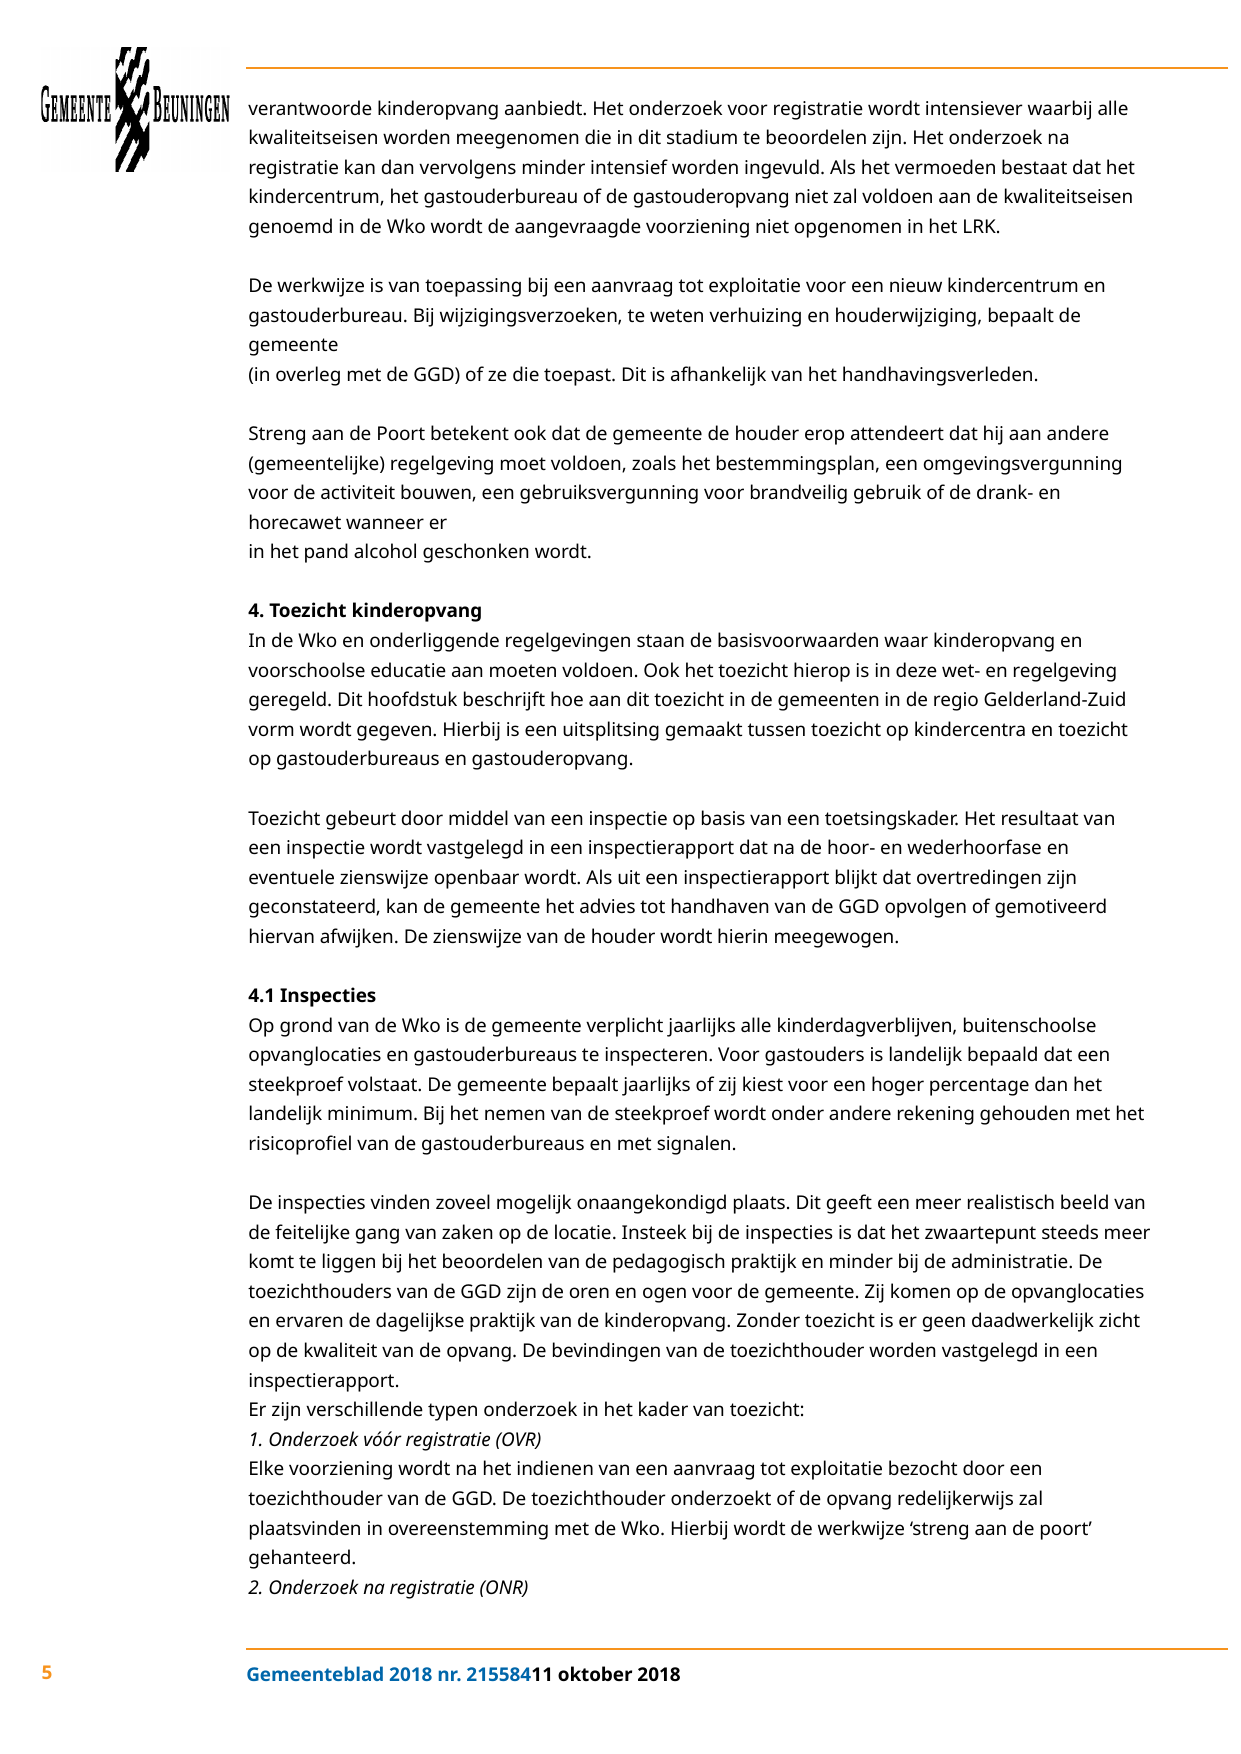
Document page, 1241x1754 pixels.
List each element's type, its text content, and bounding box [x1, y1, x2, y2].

text (in overleg met de GGD) of ze die toepast. Dit is afhankelijk van het handhavingsverleden. [248, 361, 1152, 387]
text Er zijn verschillende typen onderzoek in het kader van toezicht: [248, 1396, 1152, 1422]
text 1. Onderzoek vóór registratie (OVR) [248, 1426, 1152, 1452]
text 2. Onderzoek na registratie (ONR) [248, 1574, 1152, 1600]
text Toezicht gebeurt door middel van een inspectie op basis van een toetsingskader. Het resultaat van een inspectie wordt vastgelegd in een inspectierapport dat na de hoor- en wederhoorfase en eventuele zienswijze openbaar wordt. Als uit een inspectierapport blijkt dat overtredingen zijn geconstateerd, kan de gemeente het advies tot handhaven van de GGD opvolgen of gemotiveerd hiervan afwijken. De zienswijze van de houder wordt hierin meegewogen. [248, 805, 1152, 949]
text De werkwijze is van toepassing bij een aanvraag tot exploitatie voor een nieuw kindercentrum en gastouderbureau. Bij wijzigingsverzoeken, te weten verhuizing en houderwijziging, bepaalt de gemeente [248, 272, 1152, 357]
text 4. Toezicht kinderopvang [248, 598, 1152, 623]
text In de Wko en onderliggende regelgevingen staan de basisvoorwaarden waar kinderopvang en voorschoolse educatie aan moeten voldoen. Ook het toezicht hierop is in deze wet- en regelgeving geregeld. Dit hoofdstuk beschrijft hoe aan dit toezicht in de gemeenten in de regio Gelderland-Zuid vorm wordt gegeven. Hierbij is een uitsplitsing gemaakt tussen toezicht op kindercentra en toezicht op gastouderbureaus en gastouderopvang. [248, 627, 1152, 771]
text Elke voorziening wordt na het indienen van een aanvraag tot exploitatie bezocht door een toezichthouder van de GGD. De toezichthouder onderzoekt of de opvang redelijkerwijs zal plaatsvinden in overeenstemming met de Wko. Hierbij wordt de werkwijze ‘streng aan de poort’ gehanteerd. [248, 1456, 1152, 1570]
text Op grond van de Wko is de gemeente verplicht jaarlijks alle kinderdagverblijven, buitenschoolse opvanglocaties en gastouderbureaus te inspecteren. Voor gastouders is landelijk bepaald dat een steekproef volstaat. De gemeente bepaalt jaarlijks of zij kiest voor een hoger percentage dan het landelijk minimum. Bij het nemen van de steekproef wordt onder andere rekening gehouden met het risicoprofiel van de gastouderbureaus en met signalen. [248, 1012, 1152, 1156]
text De inspecties vinden zoveel mogelijk onaangekondigd plaats. Dit geeft een meer realistisch beeld van de feitelijke gang van zaken op de locatie. Insteek bij de inspecties is dat het zwaartepunt steeds meer komt te liggen bij het beoordelen van de pedagogisch praktijk en minder bij de administratie. De toezichthouders van de GGD zijn de oren en ogen voor de gemeente. Zij komen op de opvanglocaties en ervaren de dagelijkse praktijk van de kinderopvang. Zonder toezicht is er geen daadwerkelijk zicht op de kwaliteit van de opvang. De bevindingen van de toezichthouder worden vastgelegd in een inspectierapport. [248, 1189, 1152, 1393]
text verantwoorde kinderopvang aanbiedt. Het onderzoek voor registratie wordt intensiever waarbij alle kwaliteitseisen worden meegenomen die in dit stadium te beoordelen zijn. Het onderzoek na registratie kan dan vervolgens minder intensief worden ingevuld. Als het vermoeden bestaat dat het kindercentrum, het gastouderbureau of de gastouderopvang niet zal voldoen aan de kwaliteitseisen genoemd in de Wko wordt de aangevraagde voorziening niet opgenomen in het LRK. [248, 95, 1152, 239]
text 4.1 Inspecties [248, 982, 1152, 1008]
text Streng aan de Poort betekent ook dat de gemeente de houder erop attendeert dat hij aan andere (gemeentelijke) regelgeving moet voldoen, zoals het bestemmingsplan, een omgevingsvergunning voor de activiteit bouwen, een gebruiksvergunning voor brandveilig gebruik of de drank- en horecawet wanneer er [248, 420, 1152, 535]
picture [41, 47, 231, 172]
text in het pand alcohol geschonken wordt. [248, 538, 1152, 564]
